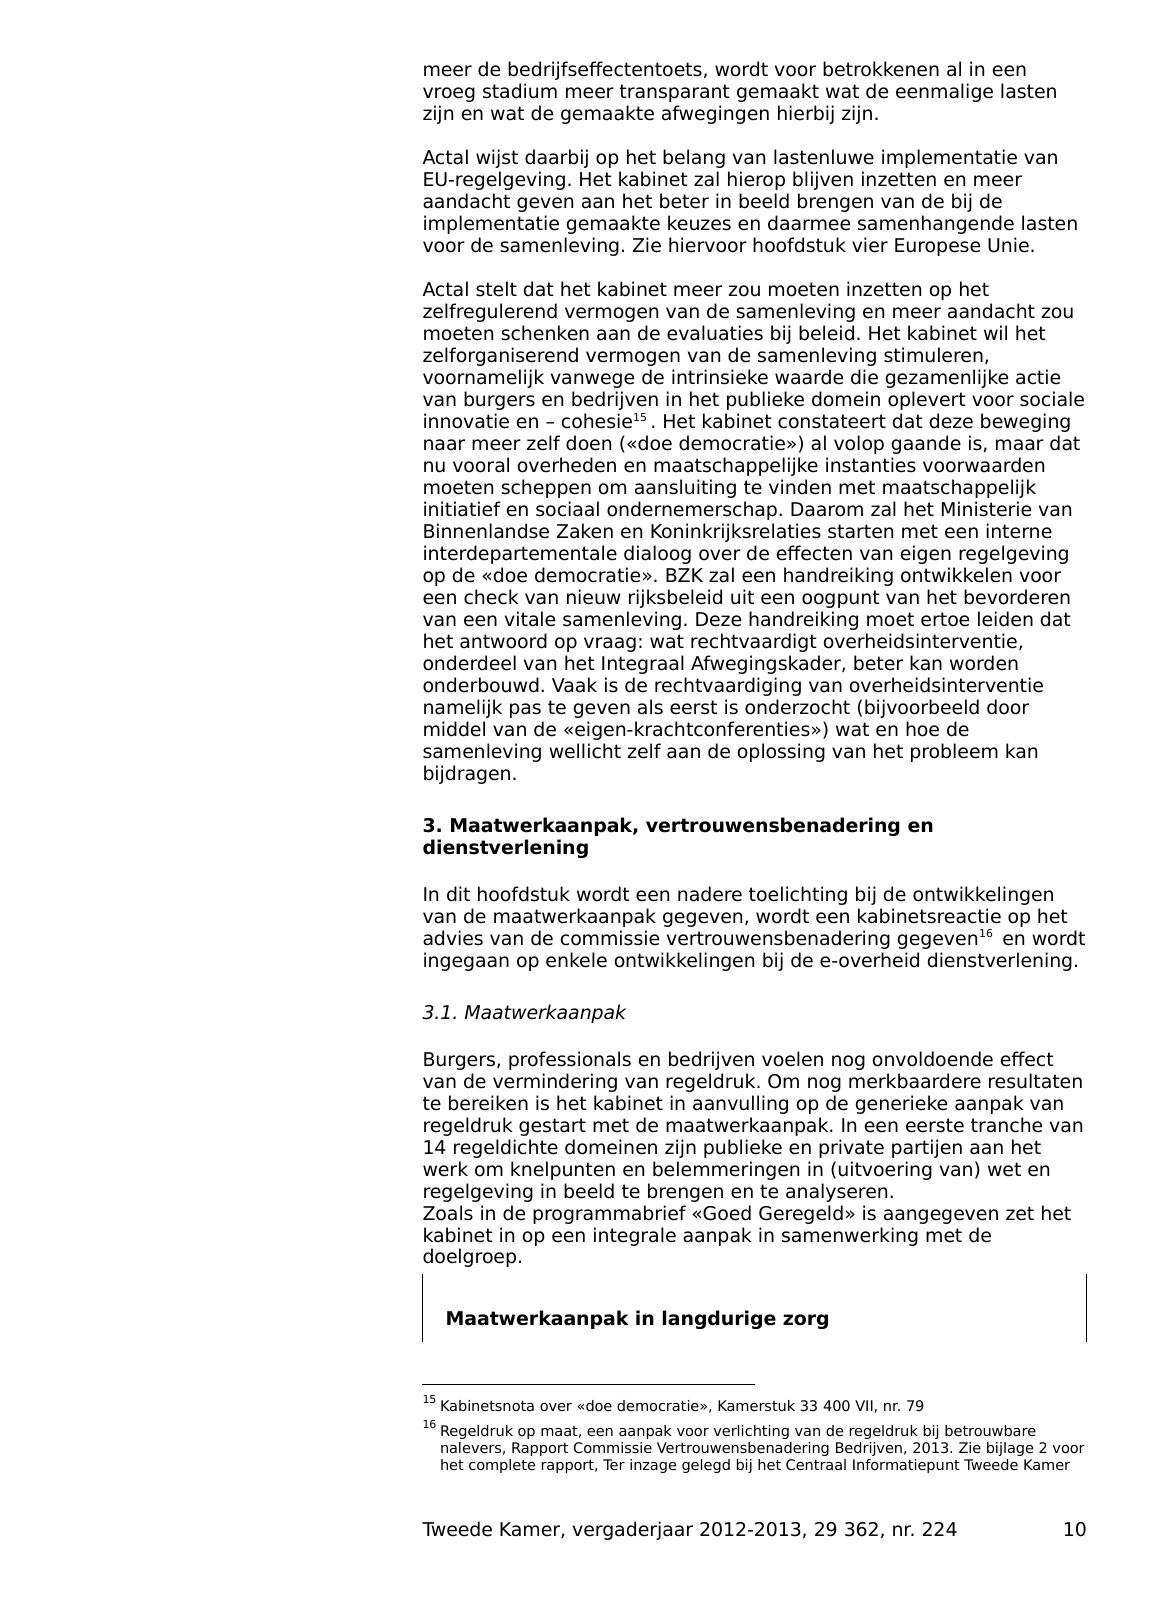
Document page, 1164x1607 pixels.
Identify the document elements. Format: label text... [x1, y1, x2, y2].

text Kabinetsnota over «doe democratie», Kamerstuk 33 400 VII, nr. 79 [422, 1393, 1087, 1416]
text In dit hoofdstuk wordt een nadere toelichting bij de ontwikkelingen van de maatwerkaanpak gegeven, wordt een kabinetsreactie op het advies van de commissie vertrouwensbenadering gegeven en wordt ingegaan op enkele ontwikkelingen bij de e-overheid dienstverlening. [422, 884, 1087, 972]
text Zoals in de programmabrief «Goed Geregeld» is aangegeven zet het kabinet in op een integrale aanpak in samenwerking met de doelgroep. [422, 1202, 1087, 1268]
text Actal stelt dat het kabinet meer zou moeten inzetten op het zelfregulerend vermogen van de samenleving en meer aandacht zou moeten schenken aan de evaluaties bij beleid. Het kabinet wil het zelforganiserend vermogen van de samenleving stimuleren, voornamelijk vanwege de intrinsieke waarde die gezamenlijke actie van burgers en bedrijven in het publieke domein oplevert voor sociale innovatie en – cohesie. Het kabinet constateert dat deze beweging naar meer zelf doen («doe democratie») al volop gaande is, maar dat nu vooral overheden en maatschappelijke instanties voorwaarden moeten scheppen om aansluiting te vinden met maatschappelijk initiatief en sociaal ondernemerschap. Daarom zal het Ministerie van Binnenlandse Zaken en Koninkrijksrelaties starten met een interne interdepartementale dialoog over de effecten van eigen regelgeving op de «doe democratie». BZK zal een handreiking ontwikkelen voor een check van nieuw rijksbeleid uit een oogpunt van het bevorderen van een vitale samenleving. Deze handreiking moet ertoe leiden dat het antwoord op vraag: wat rechtvaardigt overheidsinterventie, onderdeel van het Integraal Afwegingskader, beter kan worden onderbouwd. Vaak is de rechtvaardiging van overheidsinterventie namelijk pas te geven als eerst is onderzocht (bijvoorbeeld door middel van de «eigen-krachtconferenties») wat en hoe de samenleving wellicht zelf aan de oplossing van het probleem kan bijdragen. [422, 279, 1087, 785]
subtitle 3. Maatwerkaanpak, vertrouwensbenadering en dienstverlening [422, 815, 1087, 859]
subtitle 3.1. Maatwerkaanpak [422, 1002, 1087, 1024]
text Regeldruk op maat, een aanpak voor verlichting van de regeldruk bij betrouwbare nalevers, Rapport Commissie Vertrouwensbenadering Bedrijven, 2013. Zie bijlage 2 voor het complete rapport, Ter inzage gelegd bij het Centraal Informatiepunt Tweede Kamer [422, 1418, 1087, 1474]
table_header Maatwerkaanpak in langdurige zorg [423, 1274, 1086, 1342]
text Actal wijst daarbij op het belang van lastenluwe implementatie van EU-regelgeving. Het kabinet zal hierop blijven inzetten en meer aandacht geven aan het beter in beeld brengen van de bij de implementatie gemaakte keuzes en daarmee samenhangende lasten voor de samenleving. Zie hiervoor hoofdstuk vier Europese Unie. [422, 147, 1087, 257]
text Burgers, professionals en bedrijven voelen nog onvoldoende effect van de vermindering van regeldruk. Om nog merkbaardere resultaten te bereiken is het kabinet in aanvulling op de generieke aanpak van regeldruk gestart met de maatwerkaanpak. In een eerste tranche van 14 regeldichte domeinen zijn publieke en private partijen aan het werk om knelpunten en belemmeringen in (uitvoering van) wet en regelgeving in beeld te brengen en te analyseren. [422, 1049, 1087, 1202]
text meer de bedrijfseffectentoets, wordt voor betrokkenen al in een vroeg stadium meer transparant gemaakt wat de eenmalige lasten zijn en wat de gemaakte afwegingen hierbij zijn. [422, 59, 1087, 125]
